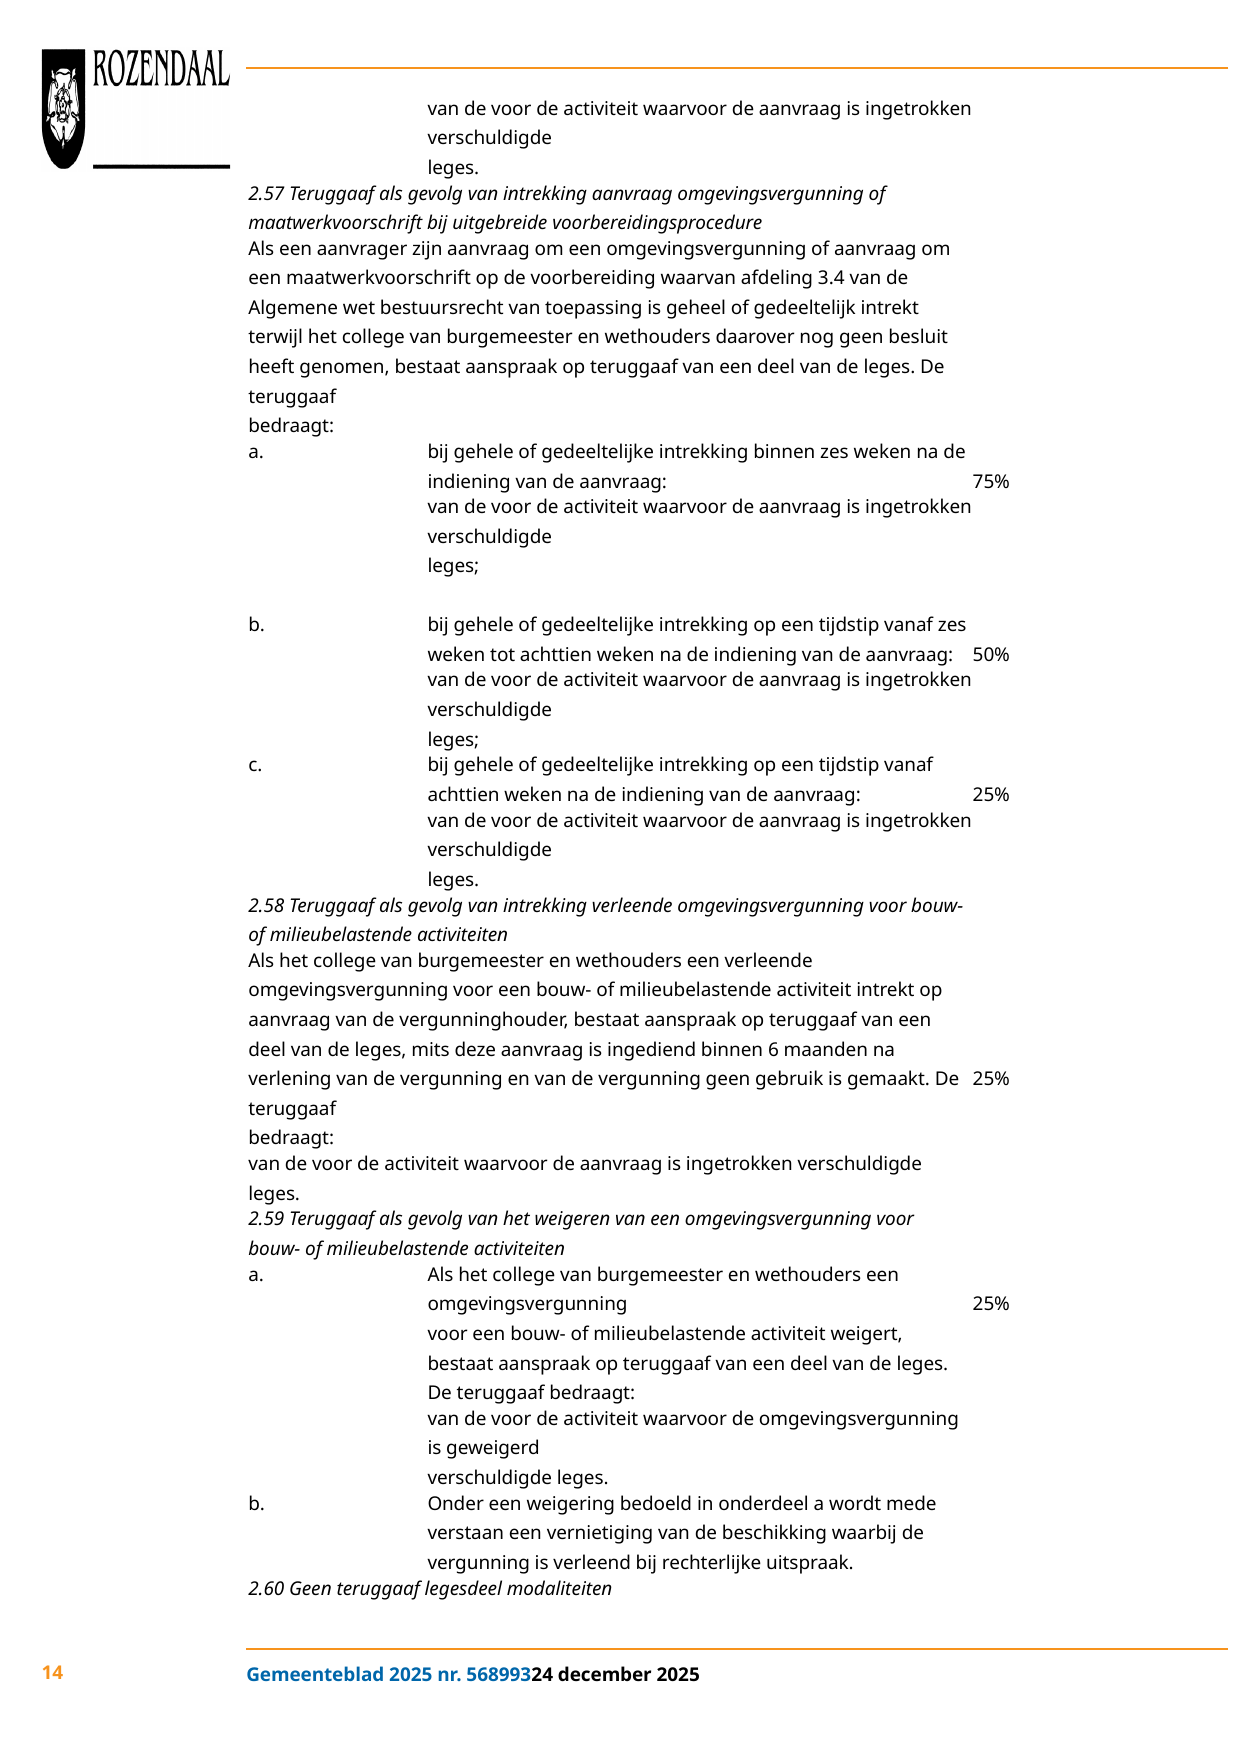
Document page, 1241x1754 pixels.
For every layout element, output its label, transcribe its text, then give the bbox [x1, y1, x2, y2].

table_cell Als het college van burgemeester en wethouders een verleende omgevingsvergunning voor een bouw- of milieubelastende activiteit intrekt op aanvraag van de vergunninghouder, bestaat aanspraak op teruggaaf van een deel van de leges, mits deze aanvraag is ingediend binnen 6 maanden na verlening van de vergunning en van de vergunning geen gebruik is gemaakt. De teruggaaf bedraagt: [248, 947, 972, 1150]
table_cell van de voor de activiteit waarvoor de aanvraag is ingetrokken verschuldigde leges; [427, 667, 972, 752]
table_cell [973, 494, 1152, 578]
table_cell van de voor de activiteit waarvoor de aanvraag is ingetrokken verschuldigde leges. [427, 95, 972, 180]
table_header bij gehele of gedeeltelijke intrekking op een tijdstip vanaf zes weken tot achttien weken na de indiening van de aanvraag: [427, 611, 972, 667]
table_cell van de voor de activiteit waarvoor de aanvraag is ingetrokken verschuldigde leges; [427, 494, 972, 578]
table_header b. [248, 611, 427, 667]
table_cell a. [248, 438, 427, 493]
table_cell van de voor de activiteit waarvoor de omgevingsvergunning is geweigerd verschuldigde leges. [427, 1405, 972, 1490]
table_cell [973, 235, 1152, 438]
table_cell [973, 667, 1152, 752]
picture [41, 47, 231, 172]
table_cell [973, 1575, 1152, 1601]
table_cell [973, 1206, 1152, 1261]
table_cell b. [248, 1490, 427, 1575]
table_cell [973, 892, 1152, 947]
table_cell van de voor de activiteit waarvoor de aanvraag is ingetrokken verschuldigde leges. [427, 807, 972, 892]
table_cell [248, 667, 427, 752]
table_cell 75% [973, 438, 1152, 493]
table_cell bij gehele of gedeeltelijke intrekking binnen zes weken na de indiening van de aanvraag: [427, 438, 972, 493]
table_cell [248, 1405, 427, 1490]
table_cell 2.59 Teruggaaf als gevolg van het weigeren van een omgevingsvergunning voor bouw- of milieubelastende activiteiten [248, 1206, 972, 1261]
table_cell 2.58 Teruggaaf als gevolg van intrekking verleende omgevingsvergunning voor bouw- of milieubelastende activiteiten [248, 892, 972, 947]
table_cell [248, 95, 427, 180]
table_cell [973, 807, 1152, 892]
table_cell 2.60 Geen teruggaaf legesdeel modaliteiten [248, 1575, 972, 1601]
table_cell Als het college van burgemeester en wethouders een omgevingsvergunning voor een bouw- of milieubelastende activiteit weigert, bestaat aanspraak op teruggaaf van een deel van de leges. De teruggaaf bedraagt: [427, 1261, 972, 1405]
table_cell [248, 807, 427, 892]
table_cell 25% [973, 947, 1152, 1150]
table_cell [248, 494, 427, 578]
table_cell a. [248, 1261, 427, 1405]
table_cell 2.57 Teruggaaf als gevolg van intrekking aanvraag omgevingsvergunning of maatwerkvoorschrift bij uitgebreide voorbereidingsprocedure [248, 180, 972, 235]
table_cell van de voor de activiteit waarvoor de aanvraag is ingetrokken verschuldigde leges. [248, 1150, 972, 1206]
table_cell c. [248, 752, 427, 807]
table_cell [973, 95, 1152, 180]
table_cell [973, 1150, 1152, 1206]
table_cell Als een aanvrager zijn aanvraag om een omgevingsvergunning of aanvraag om een maatwerkvoorschrift op de voorbereiding waarvan afdeling 3.4 van de Algemene wet bestuursrecht van toepassing is geheel of gedeeltelijk intrekt terwijl het college van burgemeester en wethouders daarover nog geen besluit heeft genomen, bestaat aanspraak op teruggaaf van een deel van de leges. De teruggaaf bedraagt: [248, 235, 972, 438]
table_cell [973, 180, 1152, 235]
table_cell bij gehele of gedeeltelijke intrekking op een tijdstip vanaf achttien weken na de indiening van de aanvraag: [427, 752, 972, 807]
table_header 50% [973, 611, 1152, 667]
table_cell Onder een weigering bedoeld in onderdeel a wordt mede verstaan een vernietiging van de beschikking waarbij de vergunning is verleend bij rechterlijke uitspraak. [427, 1490, 972, 1575]
table_cell 25% [973, 752, 1152, 807]
table_cell [973, 1490, 1152, 1575]
table_cell [973, 1405, 1152, 1490]
table_cell 25% [973, 1261, 1152, 1405]
